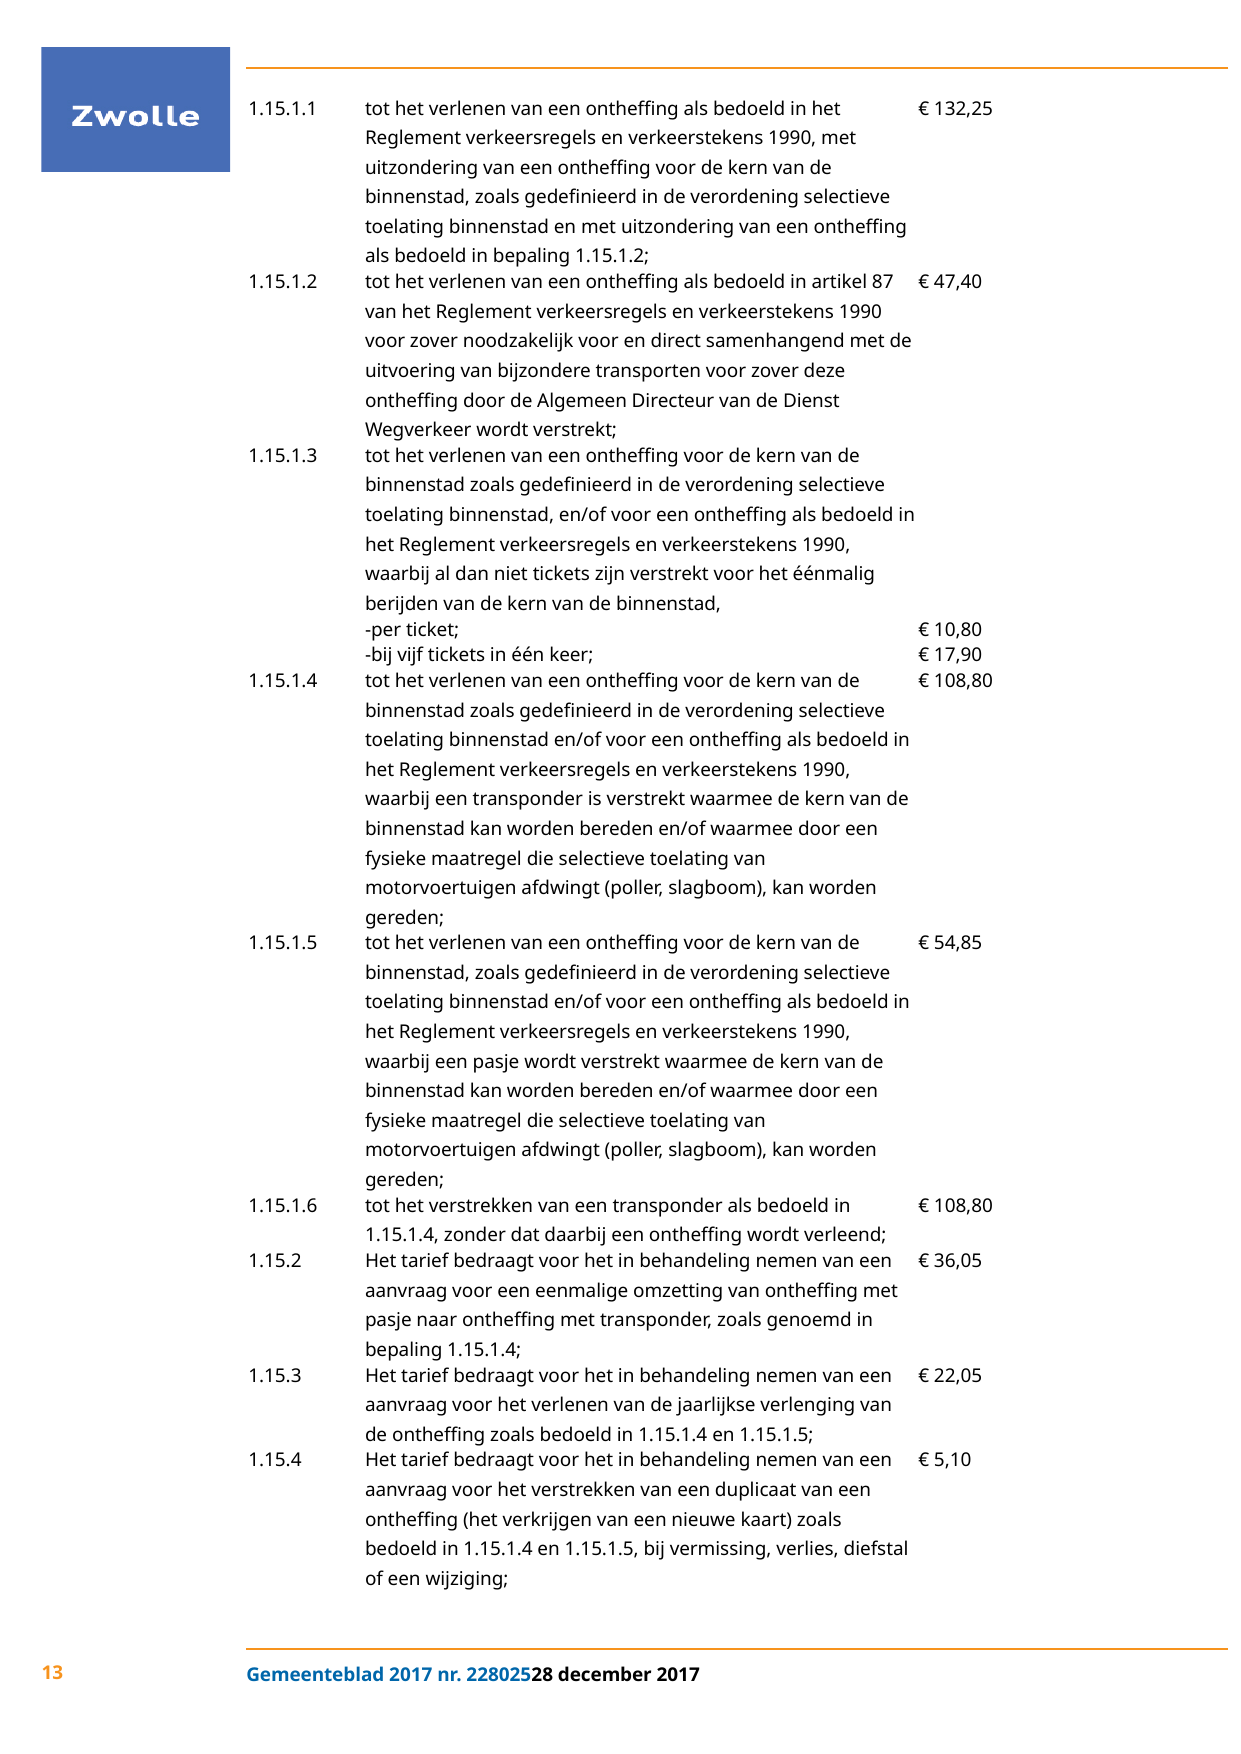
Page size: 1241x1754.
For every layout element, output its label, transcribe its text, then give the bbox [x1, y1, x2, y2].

table_cell € 17,90 [918, 641, 1152, 667]
table_cell 1.15.1.5 [248, 930, 365, 1192]
table_cell -per ticket; [365, 616, 918, 641]
table_cell € 132,25 [918, 95, 1152, 268]
table_cell [248, 641, 365, 667]
table_cell € 10,80 [918, 616, 1152, 641]
table_cell € 47,40 [918, 269, 1152, 442]
table_cell tot het verlenen van een ontheffing voor de kern van de binnenstad zoals gedefinieerd in de verordening selectieve toelating binnenstad, en/of voor een ontheffing als bedoeld in het Reglement verkeersregels en verkeerstekens 1990, waarbij al dan niet tickets zijn verstrekt voor het éénmalig berijden van de kern van de binnenstad, [365, 442, 918, 616]
table_cell € 22,05 [918, 1362, 1152, 1447]
table_cell 1.15.1.6 [248, 1192, 365, 1247]
table_cell 1.15.1.4 [248, 667, 365, 929]
picture [41, 47, 231, 172]
table_cell tot het verlenen van een ontheffing voor de kern van de binnenstad zoals gedefinieerd in de verordening selectieve toelating binnenstad en/of voor een ontheffing als bedoeld in het Reglement verkeersregels en verkeerstekens 1990, waarbij een transponder is verstrekt waarmee de kern van de binnenstad kan worden bereden en/of waarmee door een fysieke maatregel die selectieve toelating van motorvoertuigen afdwingt (poller, slagboom), kan worden gereden; [365, 667, 918, 929]
table_cell tot het verstrekken van een transponder als bedoeld in 1.15.1.4, zonder dat daarbij een ontheffing wordt verleend; [365, 1192, 918, 1247]
table_cell € 108,80 [918, 1192, 1152, 1247]
table_cell 1.15.2 [248, 1247, 365, 1362]
table_cell tot het verlenen van een ontheffing voor de kern van de binnenstad, zoals gedefinieerd in de verordening selectieve toelating binnenstad en/of voor een ontheffing als bedoeld in het Reglement verkeersregels en verkeerstekens 1990, waarbij een pasje wordt verstrekt waarmee de kern van de binnenstad kan worden bereden en/of waarmee door een fysieke maatregel die selectieve toelating van motorvoertuigen afdwingt (poller, slagboom), kan worden gereden; [365, 930, 918, 1192]
table_cell € 54,85 [918, 930, 1152, 1192]
table_cell [918, 442, 1152, 616]
table_cell tot het verlenen van een ontheffing als bedoeld in het Reglement verkeersregels en verkeerstekens 1990, met uitzondering van een ontheffing voor de kern van de binnenstad, zoals gedefinieerd in de verordening selectieve toelating binnenstad en met uitzondering van een ontheffing als bedoeld in bepaling 1.15.1.2; [365, 95, 918, 268]
table_cell -bij vijf tickets in één keer; [365, 641, 918, 667]
table_cell tot het verlenen van een ontheffing als bedoeld in artikel 87 van het Reglement verkeersregels en verkeerstekens 1990 voor zover noodzakelijk voor en direct samenhangend met de uitvoering van bijzondere transporten voor zover deze ontheffing door de Algemeen Directeur van de Dienst Wegverkeer wordt verstrekt; [365, 269, 918, 442]
table_cell € 108,80 [918, 667, 1152, 929]
table_cell 1.15.1.3 [248, 442, 365, 616]
table_cell [248, 616, 365, 641]
table_cell 1.15.4 [248, 1447, 365, 1591]
table_cell Het tarief bedraagt voor het in behandeling nemen van een aanvraag voor een eenmalige omzetting van ontheffing met pasje naar ontheffing met transponder, zoals genoemd in bepaling 1.15.1.4; [365, 1247, 918, 1362]
table_cell 1.15.1.1 [248, 95, 365, 268]
table_cell € 5,10 [918, 1447, 1152, 1591]
table_cell Het tarief bedraagt voor het in behandeling nemen van een aanvraag voor het verstrekken van een duplicaat van een ontheffing (het verkrijgen van een nieuwe kaart) zoals bedoeld in 1.15.1.4 en 1.15.1.5, bij vermissing, verlies, diefstal of een wijziging; [365, 1447, 918, 1591]
table_cell 1.15.3 [248, 1362, 365, 1447]
table_cell € 36,05 [918, 1247, 1152, 1362]
table_cell Het tarief bedraagt voor het in behandeling nemen van een aanvraag voor het verlenen van de jaarlijkse verlenging van de ontheffing zoals bedoeld in 1.15.1.4 en 1.15.1.5; [365, 1362, 918, 1447]
table_cell 1.15.1.2 [248, 269, 365, 442]
